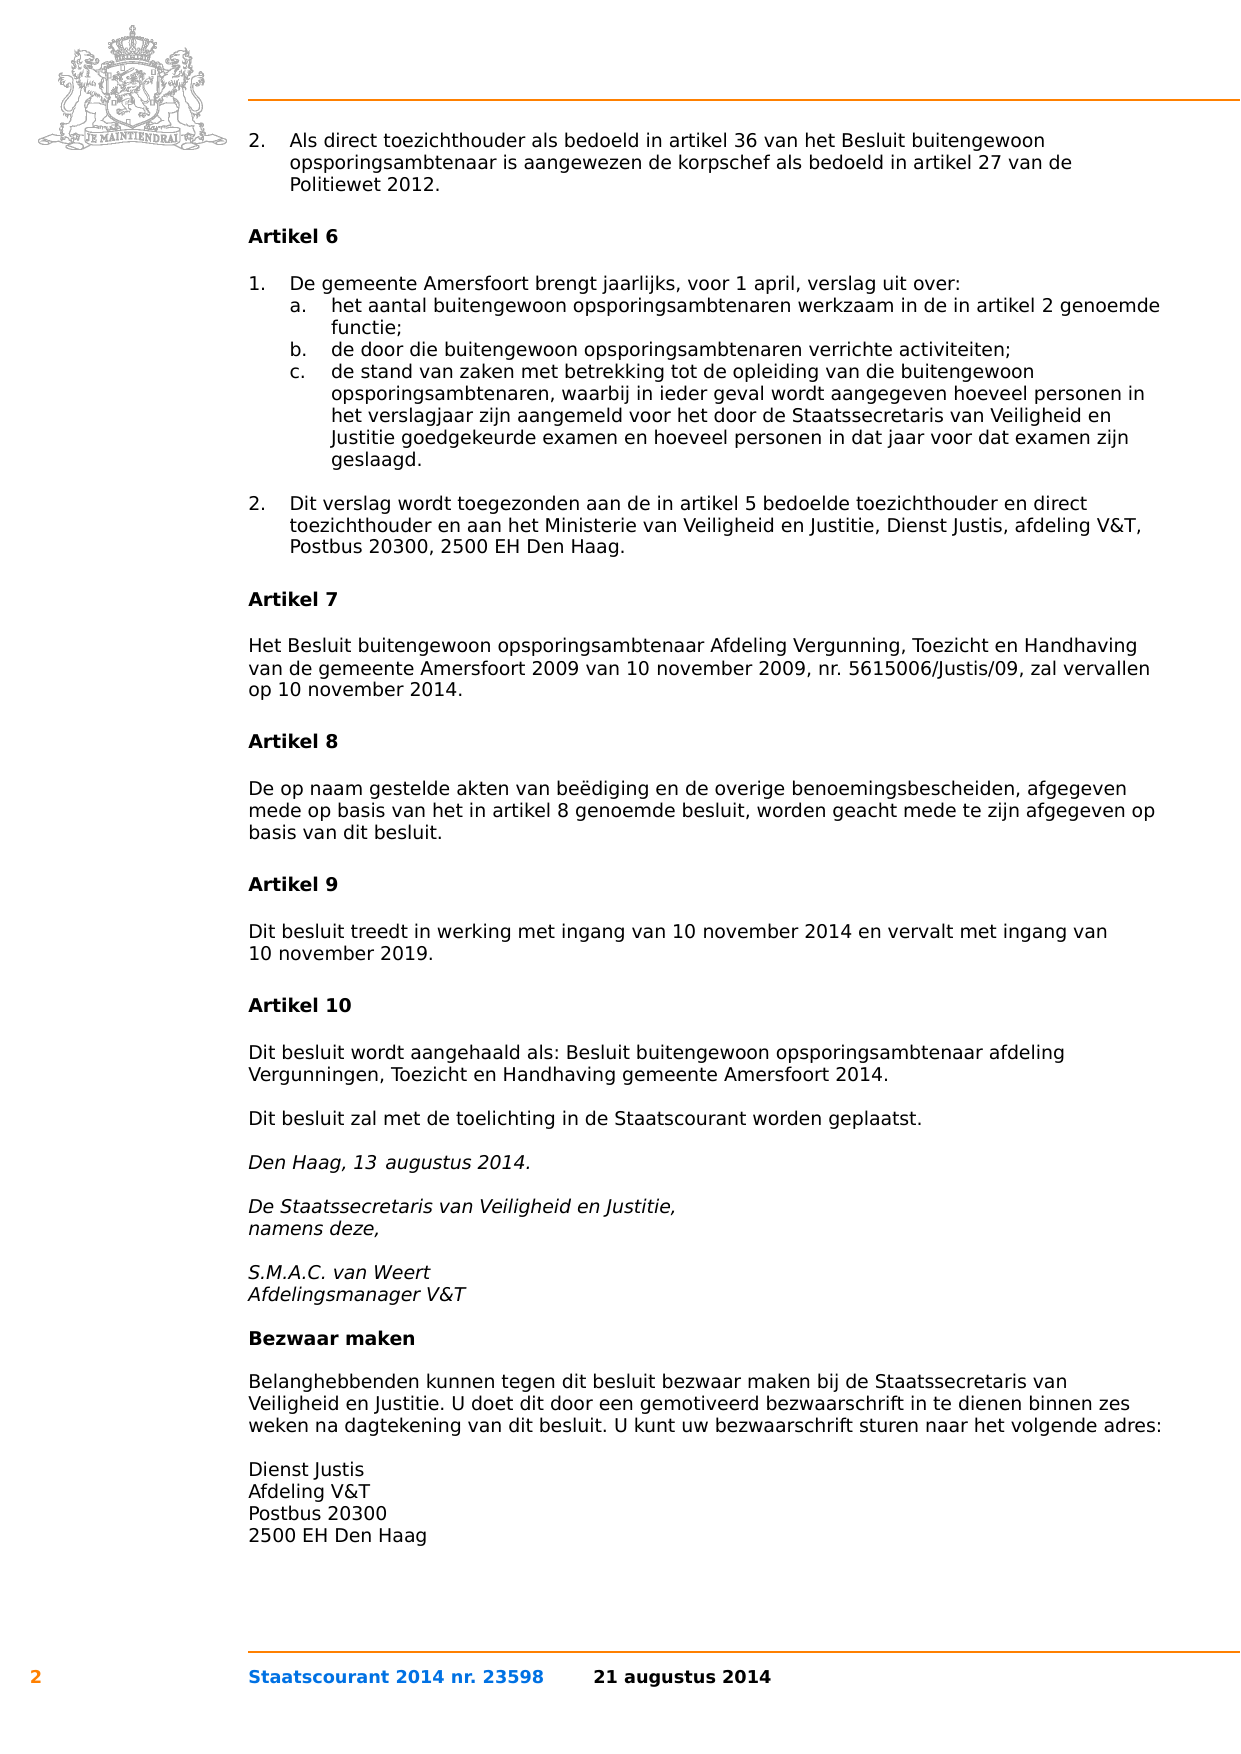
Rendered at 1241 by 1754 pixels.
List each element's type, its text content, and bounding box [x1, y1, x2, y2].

text Postbus 20300 [248, 1503, 1163, 1525]
text a. het aantal buitengewoon opsporingsambtenaren werkzaam in de in artikel 2 genoemde functie; [289, 295, 1163, 339]
text Dit besluit wordt aangehaald als: Besluit buitengewoon opsporingsambtenaar afdeling Vergunningen, Toezicht en Handhaving gemeente Amersfoort 2014. [248, 1042, 1163, 1086]
text b. de door die buitengewoon opsporingsambtenaren verrichte activiteiten; [289, 339, 1163, 361]
text 2500 EH Den Haag [248, 1525, 1163, 1547]
subtitle Artikel 6 [248, 226, 1163, 248]
text De Staatssecretaris van Veiligheid en Justitie, namens deze, S.M.A.C. van Weert Afdelingsmanager V&T [248, 1196, 1163, 1306]
subtitle Artikel 7 [248, 588, 1163, 610]
text 2. Als direct toezichthouder als bedoeld in artikel 36 van het Besluit buitengewoon opsporingsambtenaar is aangewezen de korpschef als bedoeld in artikel 27 van de Politiewet 2012. [248, 130, 1163, 196]
text Afdeling V&T [248, 1481, 1163, 1503]
text Dit besluit zal met de toelichting in de Staatscourant worden geplaatst. [248, 1108, 1163, 1130]
text 2. Dit verslag wordt toegezonden aan de in artikel 5 bedoelde toezichthouder en direct toezichthouder en aan het Ministerie van Veiligheid en Justitie, Dienst Justis, afdeling V&T, Postbus 20300, 2500 EH Den Haag. [248, 492, 1163, 558]
text De op naam gestelde akten van beëdiging en de overige benoemingsbescheiden, afgegeven mede op basis van het in artikel 8 genoemde besluit, worden geacht mede te zijn afgegeven op basis van dit besluit. [248, 778, 1163, 844]
text Het Besluit buitengewoon opsporingsambtenaar Afdeling Vergunning, Toezicht en Handhaving van de gemeente Amersfoort 2009 van 10 november 2009, nr. 5615006/Justis/09, zal vervallen op 10 november 2014. [248, 635, 1163, 701]
text Belanghebbenden kunnen tegen dit besluit bezwaar maken bij de Staatssecretaris van Veiligheid en Justitie. U doet dit door een gemotiveerd bezwaarschrift in te dienen binnen zes weken na dagtekening van dit besluit. U kunt uw bezwaarschrift sturen naar het volgende adres: [248, 1371, 1163, 1437]
text Den Haag, 13 augustus 2014. [248, 1152, 1163, 1174]
text 1. De gemeente Amersfoort brengt jaarlijks, voor 1 april, verslag uit over: [248, 273, 1163, 295]
subtitle Artikel 8 [248, 731, 1163, 753]
text c. de stand van zaken met betrekking tot de opleiding van die buitengewoon opsporingsambtenaren, waarbij in ieder geval wordt aangegeven hoeveel personen in het verslagjaar zijn aangemeld voor het door de Staatssecretaris van Veiligheid en Justitie goedgekeurde examen en hoeveel personen in dat jaar voor dat examen zijn geslaagd. [289, 361, 1163, 471]
text Dit besluit treedt in werking met ingang van 10 november 2014 en vervalt met ingang van 10 november 2019. [248, 921, 1163, 965]
subtitle Artikel 10 [248, 995, 1163, 1017]
text Dienst Justis [248, 1459, 1163, 1481]
text Bezwaar maken [248, 1327, 1163, 1349]
picture [38, 25, 227, 150]
subtitle Artikel 9 [248, 874, 1163, 896]
